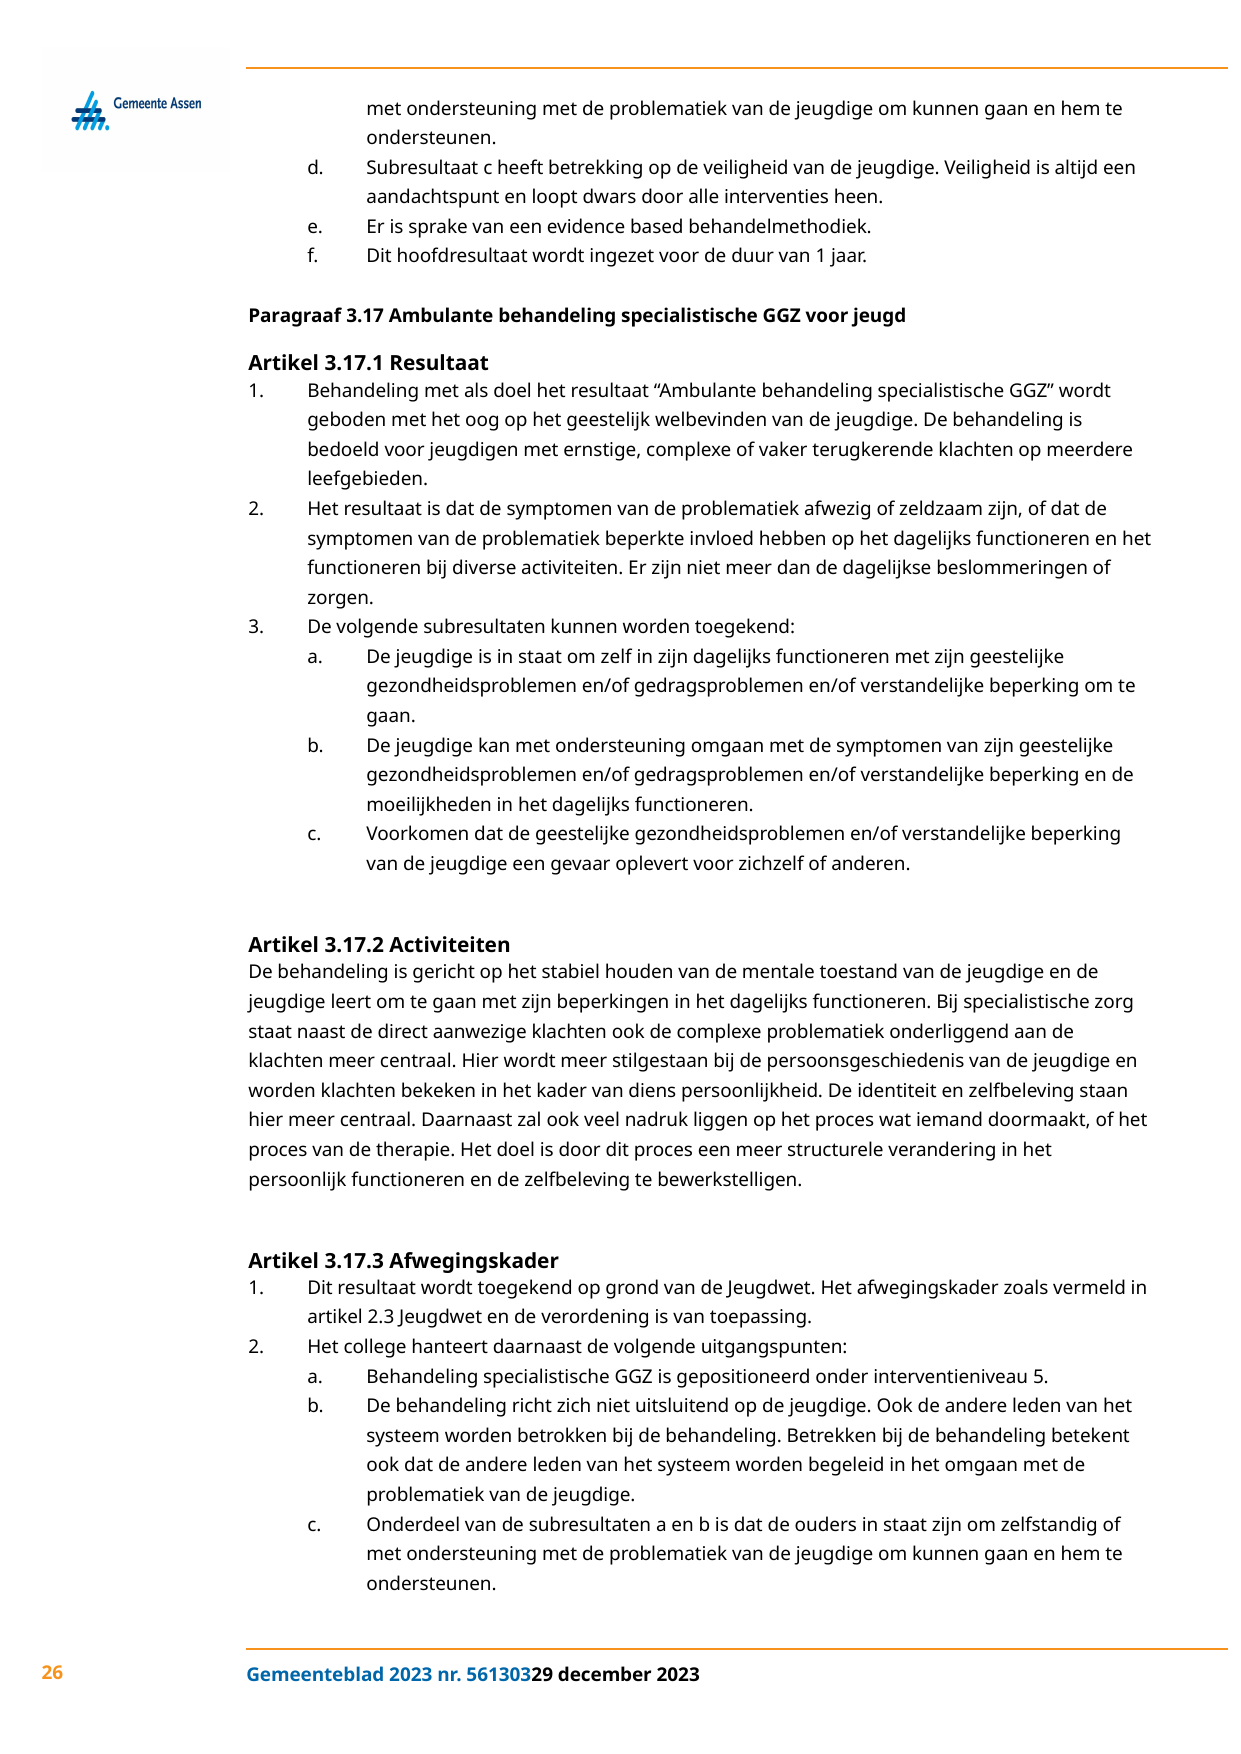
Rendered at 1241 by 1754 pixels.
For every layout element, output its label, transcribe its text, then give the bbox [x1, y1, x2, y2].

list met ondersteuning met de problematiek van de jeugdige om kunnen gaan en hem te ondersteunen. [307, 95, 1152, 150]
list Er is sprake van een evidence based behandelmethodiek. [307, 213, 1152, 239]
list Onderdeel van de subresultaten a en b is dat de ouders in staat zijn om zelfstandig of met ondersteuning met de problematiek van de jeugdige om kunnen gaan en hem te ondersteunen. [307, 1511, 1152, 1596]
picture [41, 47, 231, 172]
list Dit hoofdresultaat wordt ingezet voor de duur van 1 jaar. [307, 243, 1152, 268]
text Paragraaf 3.17 Ambulante behandeling specialistische GGZ voor jeugd [248, 302, 1152, 328]
list Dit resultaat wordt toegekend op grond van de Jeugdwet. Het afwegingskader zoals vermeld in artikel 2.3 Jeugdwet en de verordening is van toepassing. [248, 1274, 1152, 1329]
list Voorkomen dat de geestelijke gezondheidsproblemen en/of verstandelijke beperking van de jeugdige een gevaar oplevert voor zichzelf of anderen. [307, 821, 1152, 876]
list Subresultaat c heeft betrekking op de veiligheid van de jeugdige. Veiligheid is altijd een aandachtspunt en loopt dwars door alle interventies heen. [307, 154, 1152, 209]
list Het college hanteert daarnaast de volgende uitgangspunten: [248, 1333, 1152, 1359]
list Het resultaat is dat de symptomen van de problematiek afwezig of zeldzaam zijn, of dat de symptomen van de problematiek beperkte invloed hebben op het dagelijks functioneren en het functioneren bij diverse activiteiten. Er zijn niet meer dan de dagelijkse beslommeringen of zorgen. [248, 495, 1152, 610]
list De jeugdige is in staat om zelf in zijn dagelijks functioneren met zijn geestelijke gezondheidsproblemen en/of gedragsproblemen en/of verstandelijke beperking om te gaan. [307, 643, 1152, 728]
list Behandeling met als doel het resultaat “Ambulante behandeling specialistische GGZ” wordt geboden met het oog op het geestelijk welbevinden van de jeugdige. De behandeling is bedoeld voor jeugdigen met ernstige, complexe of vaker terugkerende klachten op meerdere leefgebieden. [248, 377, 1152, 491]
text Artikel 3.17.3 Afwegingskader [248, 1246, 1152, 1274]
text Artikel 3.17.1 Resultaat [248, 348, 1152, 377]
text De behandeling is gericht op het stabiel houden van de mentale toestand van de jeugdige en de jeugdige leert om te gaan met zijn beperkingen in het dagelijks functioneren. Bij specialistische zorg staat naast de direct aanwezige klachten ook de complexe problematiek onderliggend aan de klachten meer centraal. Hier wordt meer stilgestaan bij de persoonsgeschiedenis van de jeugdige en worden klachten bekeken in het kader van diens persoonlijkheid. De identiteit en zelfbeleving staan hier meer centraal. Daarnaast zal ook veel nadruk liggen op het proces wat iemand doormaakt, of het proces van de therapie. Het doel is door dit proces een meer structurele verandering in het persoonlijk functioneren en de zelfbeleving te bewerkstelligen. [248, 959, 1152, 1191]
list Behandeling specialistische GGZ is gepositioneerd onder interventieniveau 5. [307, 1363, 1152, 1389]
list De volgende subresultaten kunnen worden toegekend: [248, 613, 1152, 639]
text Artikel 3.17.2 Activiteiten [248, 930, 1152, 959]
list De behandeling richt zich niet uitsluitend op de jeugdige. Ook de andere leden van het systeem worden betrokken bij de behandeling. Betrekken bij de behandeling betekent ook dat de andere leden van het systeem worden begeleid in het omgaan met de problematiek van de jeugdige. [307, 1392, 1152, 1507]
list De jeugdige kan met ondersteuning omgaan met de symptomen van zijn geestelijke gezondheidsproblemen en/of gedragsproblemen en/of verstandelijke beperking en de moeilijkheden in het dagelijks functioneren. [307, 732, 1152, 817]
